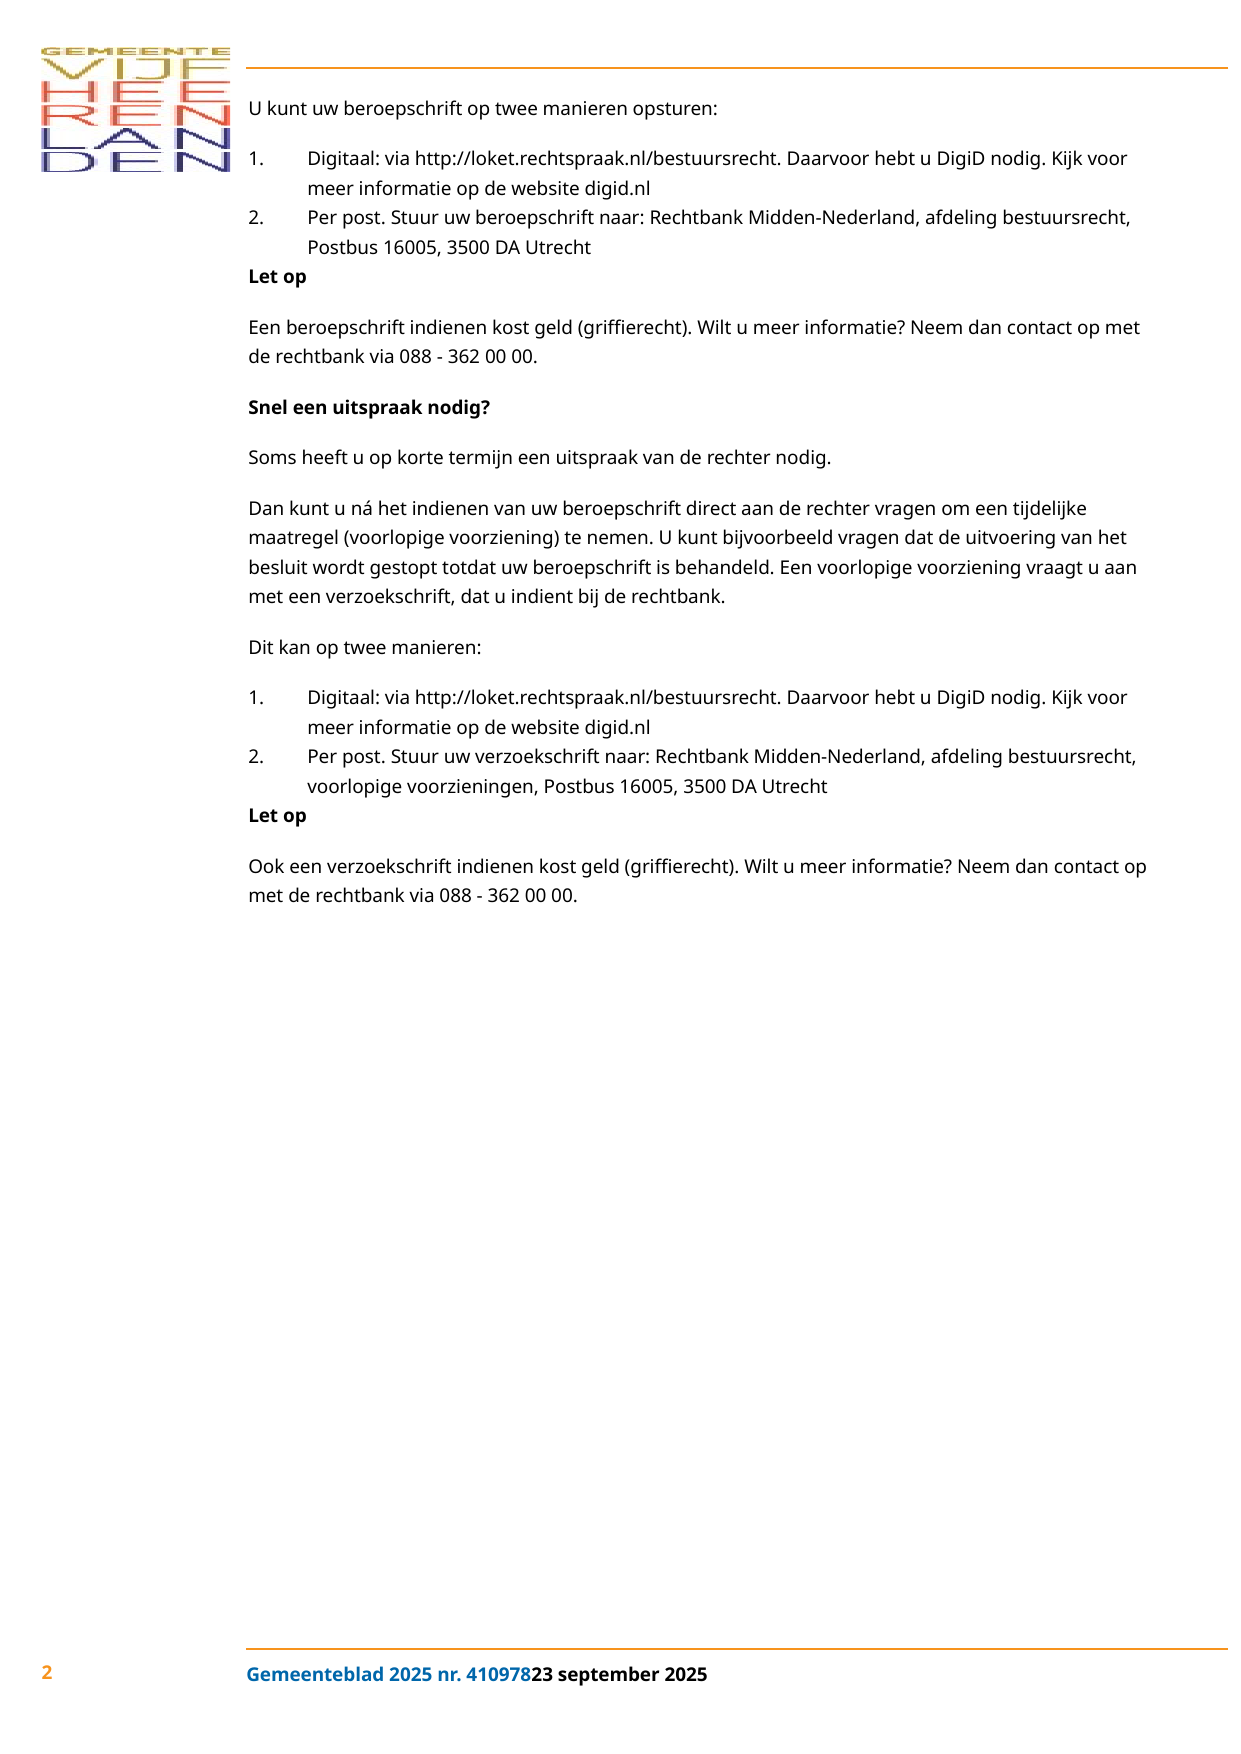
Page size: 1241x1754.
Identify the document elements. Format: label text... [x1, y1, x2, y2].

list Per post. Stuur uw beroepschrift naar: Rechtbank Midden-Nederland, afdeling bestuursrecht, Postbus 16005, 3500 DA Utrecht [248, 204, 1152, 260]
list Digitaal: via http://loket.rechtspraak.nl/bestuursrecht. Daarvoor hebt u DigiD nodig. Kijk voor meer informatie op de website digid.nl [248, 145, 1152, 201]
picture [41, 47, 231, 172]
list Digitaal: via http://loket.rechtspraak.nl/bestuursrecht. Daarvoor hebt u DigiD nodig. Kijk voor meer informatie op de website digid.nl [248, 684, 1152, 740]
list Per post. Stuur uw verzoekschrift naar: Rechtbank Midden-Nederland, afdeling bestuursrecht, voorlopige voorzieningen, Postbus 16005, 3500 DA Utrecht [248, 743, 1152, 799]
text Dan kunt u ná het indienen van uw beroepschrift direct aan de rechter vragen om een tijdelijke maatregel (voorlopige voorziening) te nemen. U kunt bijvoorbeeld vragen dat de uitvoering van het besluit wordt gestopt totdat uw beroepschrift is behandeld. Een voorlopige voorziening vraagt u aan met een verzoekschrift, dat u indient bij de rechtbank. [248, 495, 1152, 609]
text Dit kan op twee manieren: [248, 634, 1152, 660]
text Let op [248, 263, 1152, 289]
text Let op [248, 803, 1152, 828]
text U kunt uw beroepschrift op twee manieren opsturen: [248, 95, 1152, 121]
text Soms heeft u op korte termijn een uitspraak van de rechter nodig. [248, 444, 1152, 470]
text Een beroepschrift indienen kost geld (griffierecht). Wilt u meer informatie? Neem dan contact op met de rechtbank via 088 - 362 00 00. [248, 314, 1152, 369]
text Ook een verzoekschrift indienen kost geld (griffierecht). Wilt u meer informatie? Neem dan contact op met de rechtbank via 088 - 362 00 00. [248, 853, 1152, 908]
text Snel een uitspraak nodig? [248, 394, 1152, 420]
